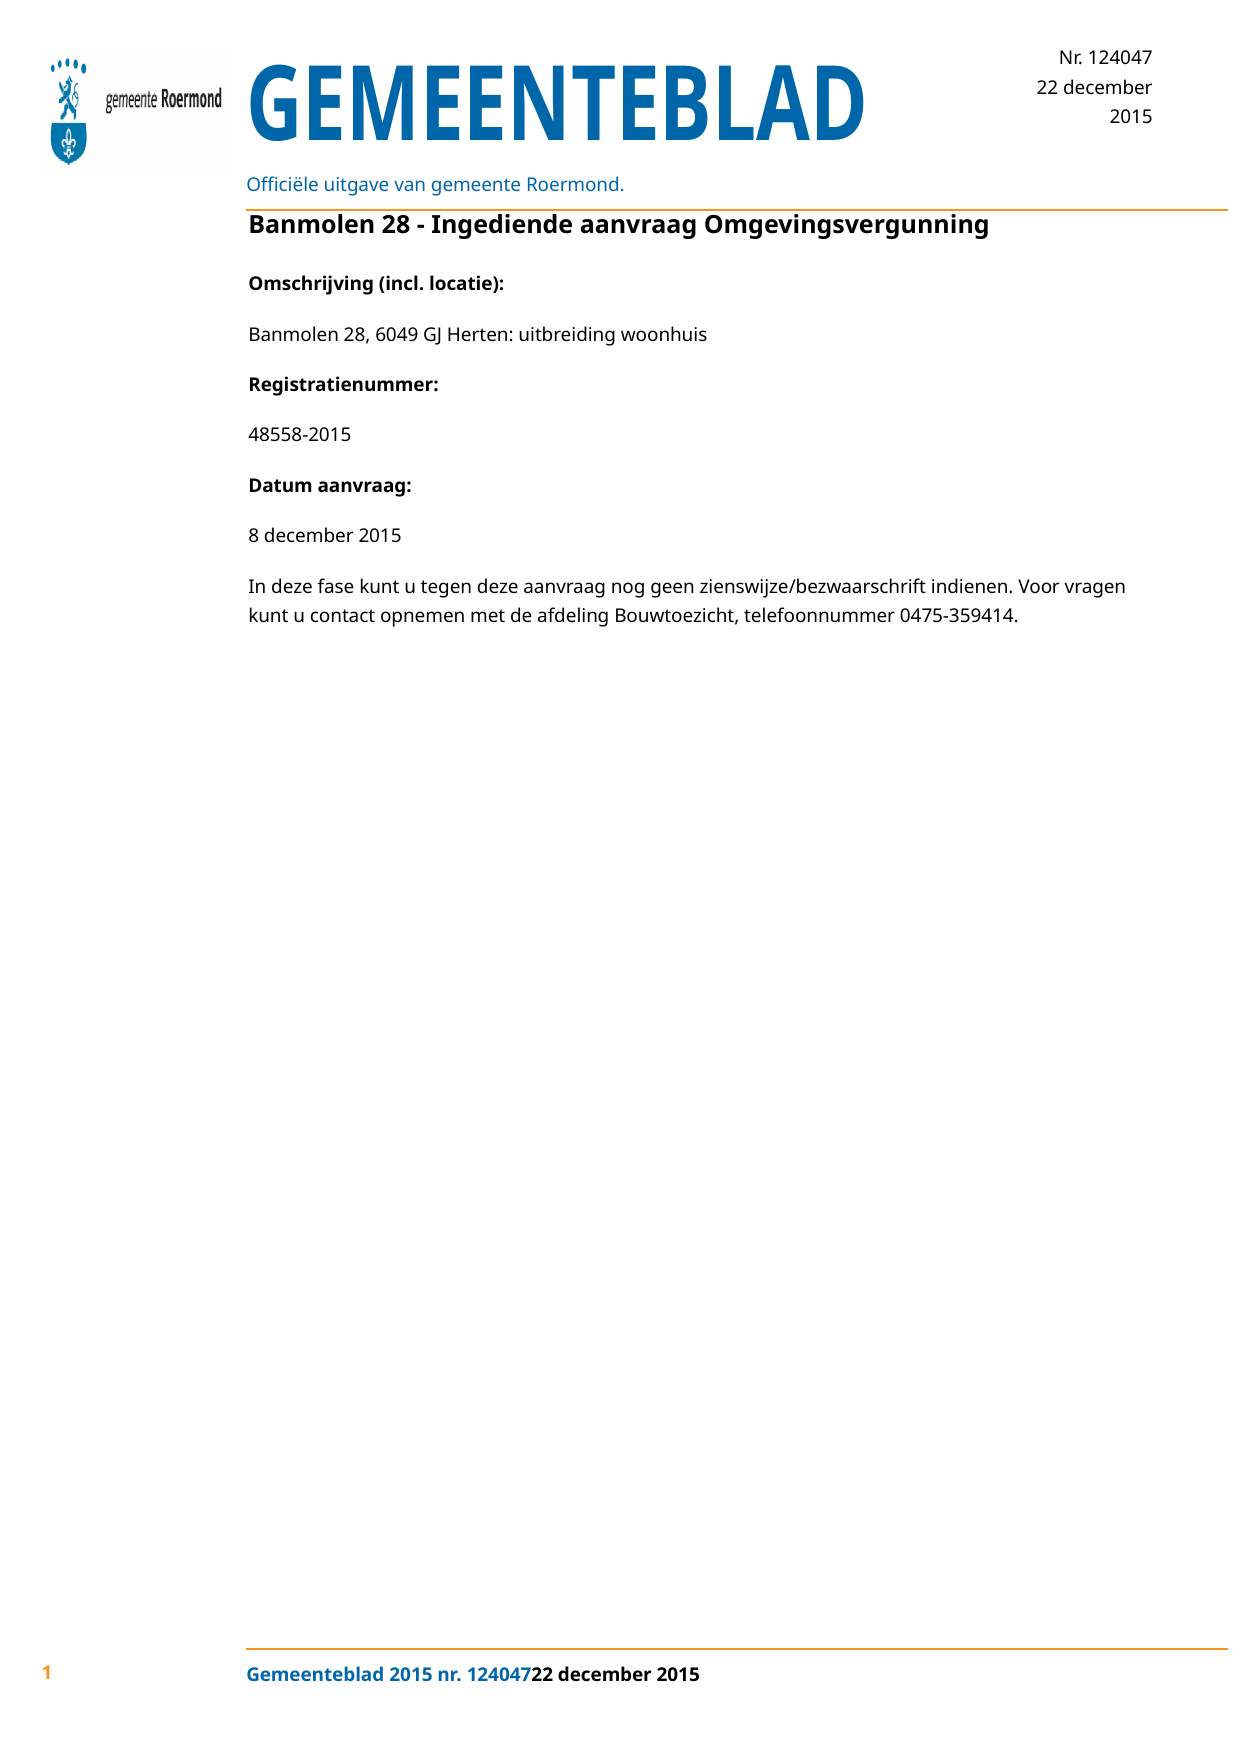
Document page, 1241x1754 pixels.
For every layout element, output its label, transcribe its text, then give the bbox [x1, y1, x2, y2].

text Banmolen 28, 6049 GJ Herten: uitbreiding woonhuis [248, 321, 1152, 346]
text 8 december 2015 [248, 522, 1152, 548]
text In deze fase kunt u tegen deze aanvraag nog geen zienswijze/bezwaarschrift indienen. Voor vragen kunt u contact opnemen met de afdeling Bouwtoezicht, telefoonnummer 0475-359414. [248, 573, 1152, 628]
text Omschrijving (incl. locatie): [248, 270, 1152, 296]
text Banmolen 28 - Ingediende aanvraag Omgevingsvergunning [248, 211, 1152, 241]
text Registratienummer: [248, 371, 1152, 397]
text 48558-2015 [248, 422, 1152, 447]
text Datum aanvraag: [248, 472, 1152, 498]
picture [41, 47, 231, 172]
